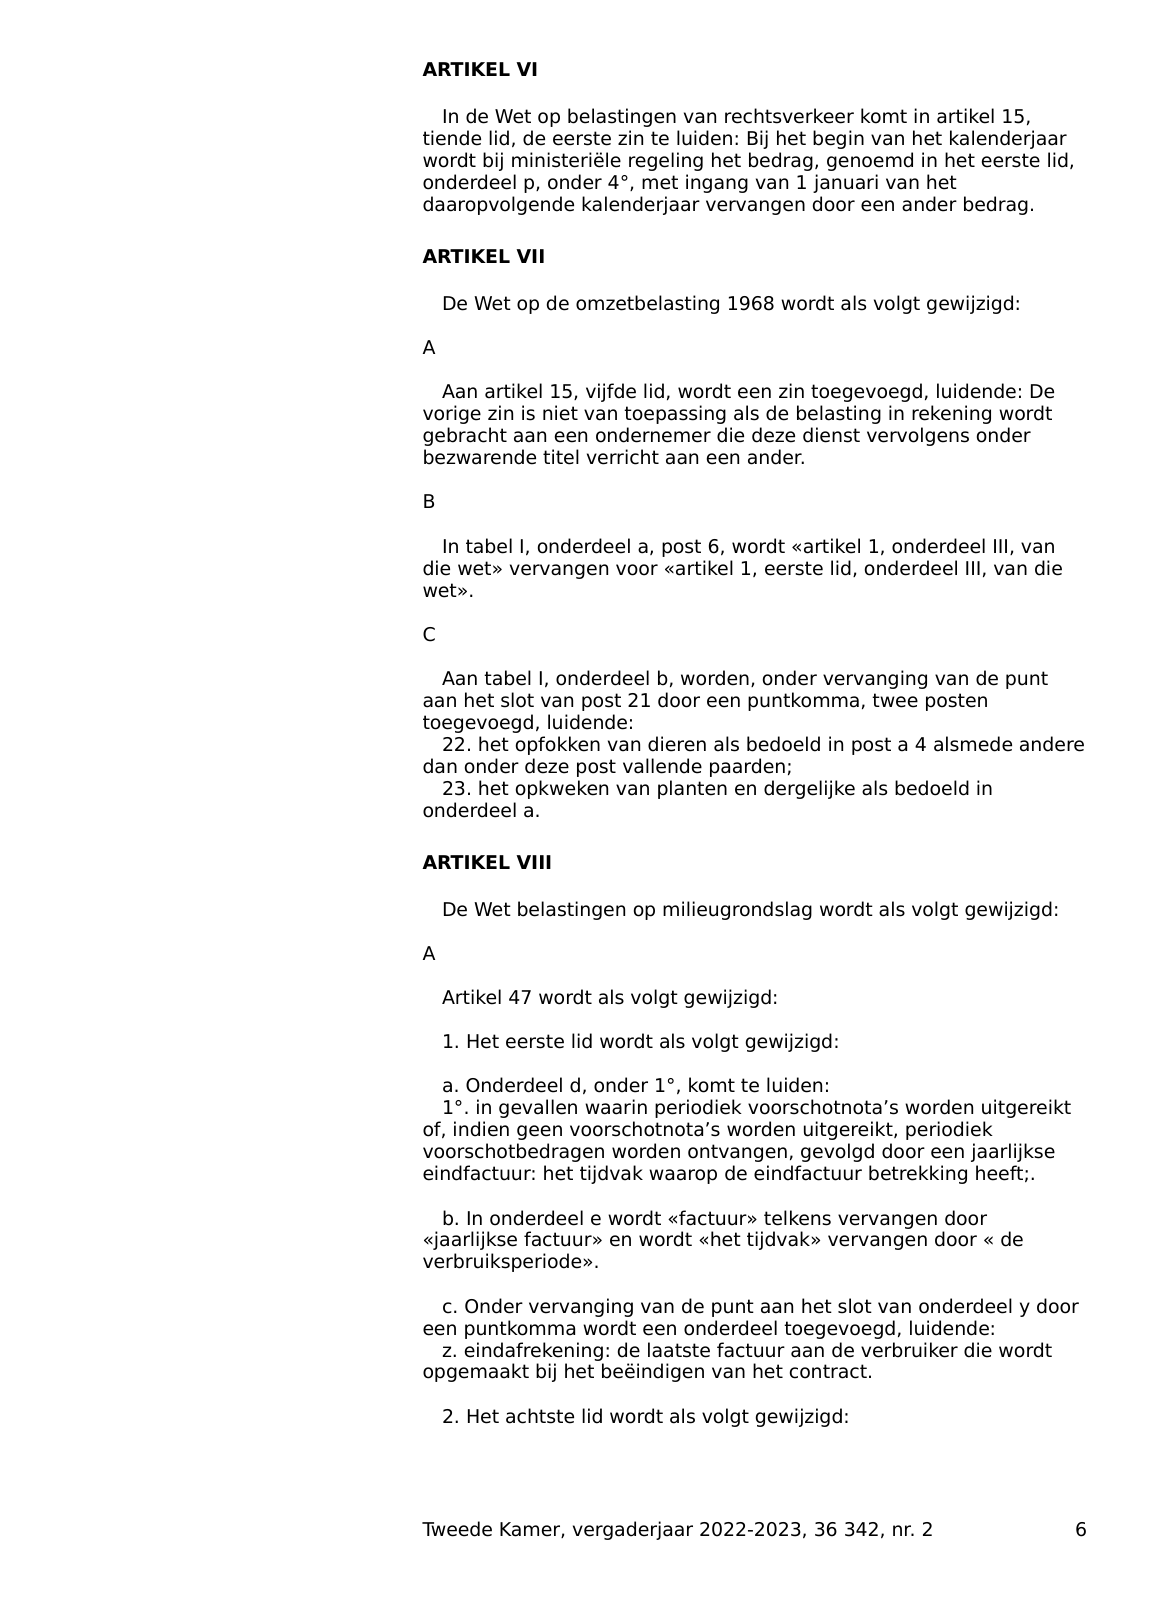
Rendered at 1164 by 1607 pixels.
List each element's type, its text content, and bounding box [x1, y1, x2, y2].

text b. In onderdeel e wordt «factuur» telkens vervangen door «jaarlijkse factuur» en wordt «het tijdvak» vervangen door « de verbruiksperiode». [422, 1207, 1087, 1273]
text 22. het opfokken van dieren als bedoeld in post a 4 alsmede andere dan onder deze post vallende paarden; [422, 734, 1087, 778]
text B [422, 491, 1087, 513]
subtitle ARTIKEL VI [422, 59, 1087, 81]
text Aan tabel I, onderdeel b, worden, onder vervanging van de punt aan het slot van post 21 door een puntkomma, twee posten toegevoegd, luidende: [422, 668, 1087, 734]
text De Wet op de omzetbelasting 1968 wordt als volgt gewijzigd: [422, 293, 1087, 315]
text 1°. in gevallen waarin periodiek voorschotnota’s worden uitgereikt of, indien geen voorschotnota’s worden uitgereikt, periodiek voorschotbedragen worden ontvangen, gevolgd door een jaarlijkse eindfactuur: het tijdvak waarop de eindfactuur betrekking heeft;. [422, 1097, 1087, 1185]
text In tabel I, onderdeel a, post 6, wordt «artikel 1, onderdeel III, van die wet» vervangen voor «artikel 1, eerste lid, onderdeel III, van die wet». [422, 536, 1087, 601]
text 1. Het eerste lid wordt als volgt gewijzigd: [422, 1031, 1087, 1053]
text Artikel 47 wordt als volgt gewijzigd: [422, 987, 1087, 1009]
text A [422, 943, 1087, 965]
text C [422, 624, 1087, 646]
text Aan artikel 15, vijfde lid, wordt een zin toegevoegd, luidende: De vorige zin is niet van toepassing als de belasting in rekening wordt gebracht aan een ondernemer die deze dienst vervolgens onder bezwarende titel verricht aan een ander. [422, 381, 1087, 469]
text c. Onder vervanging van de punt aan het slot van onderdeel y door een puntkomma wordt een onderdeel toegevoegd, luidende: [422, 1296, 1087, 1339]
text 2. Het achtste lid wordt als volgt gewijzigd: [422, 1406, 1087, 1428]
subtitle ARTIKEL VII [422, 246, 1087, 268]
text a. Onderdeel d, onder 1°, komt te luiden: [422, 1075, 1087, 1097]
subtitle ARTIKEL VIII [422, 852, 1087, 874]
text 23. het opkweken van planten en dergelijke als bedoeld in onderdeel a. [422, 778, 1087, 822]
text De Wet belastingen op milieugrondslag wordt als volgt gewijzigd: [422, 899, 1087, 921]
text z. eindafrekening: de laatste factuur aan de verbruiker die wordt opgemaakt bij het beëindigen van het contract. [422, 1339, 1087, 1383]
text A [422, 337, 1087, 359]
text In de Wet op belastingen van rechtsverkeer komt in artikel 15, tiende lid, de eerste zin te luiden: Bij het begin van het kalenderjaar wordt bij ministeriële regeling het bedrag, genoemd in het eerste lid, onderdeel p, onder 4°, met ingang van 1 januari van het daaropvolgende kalenderjaar vervangen door een ander bedrag. [422, 106, 1087, 216]
